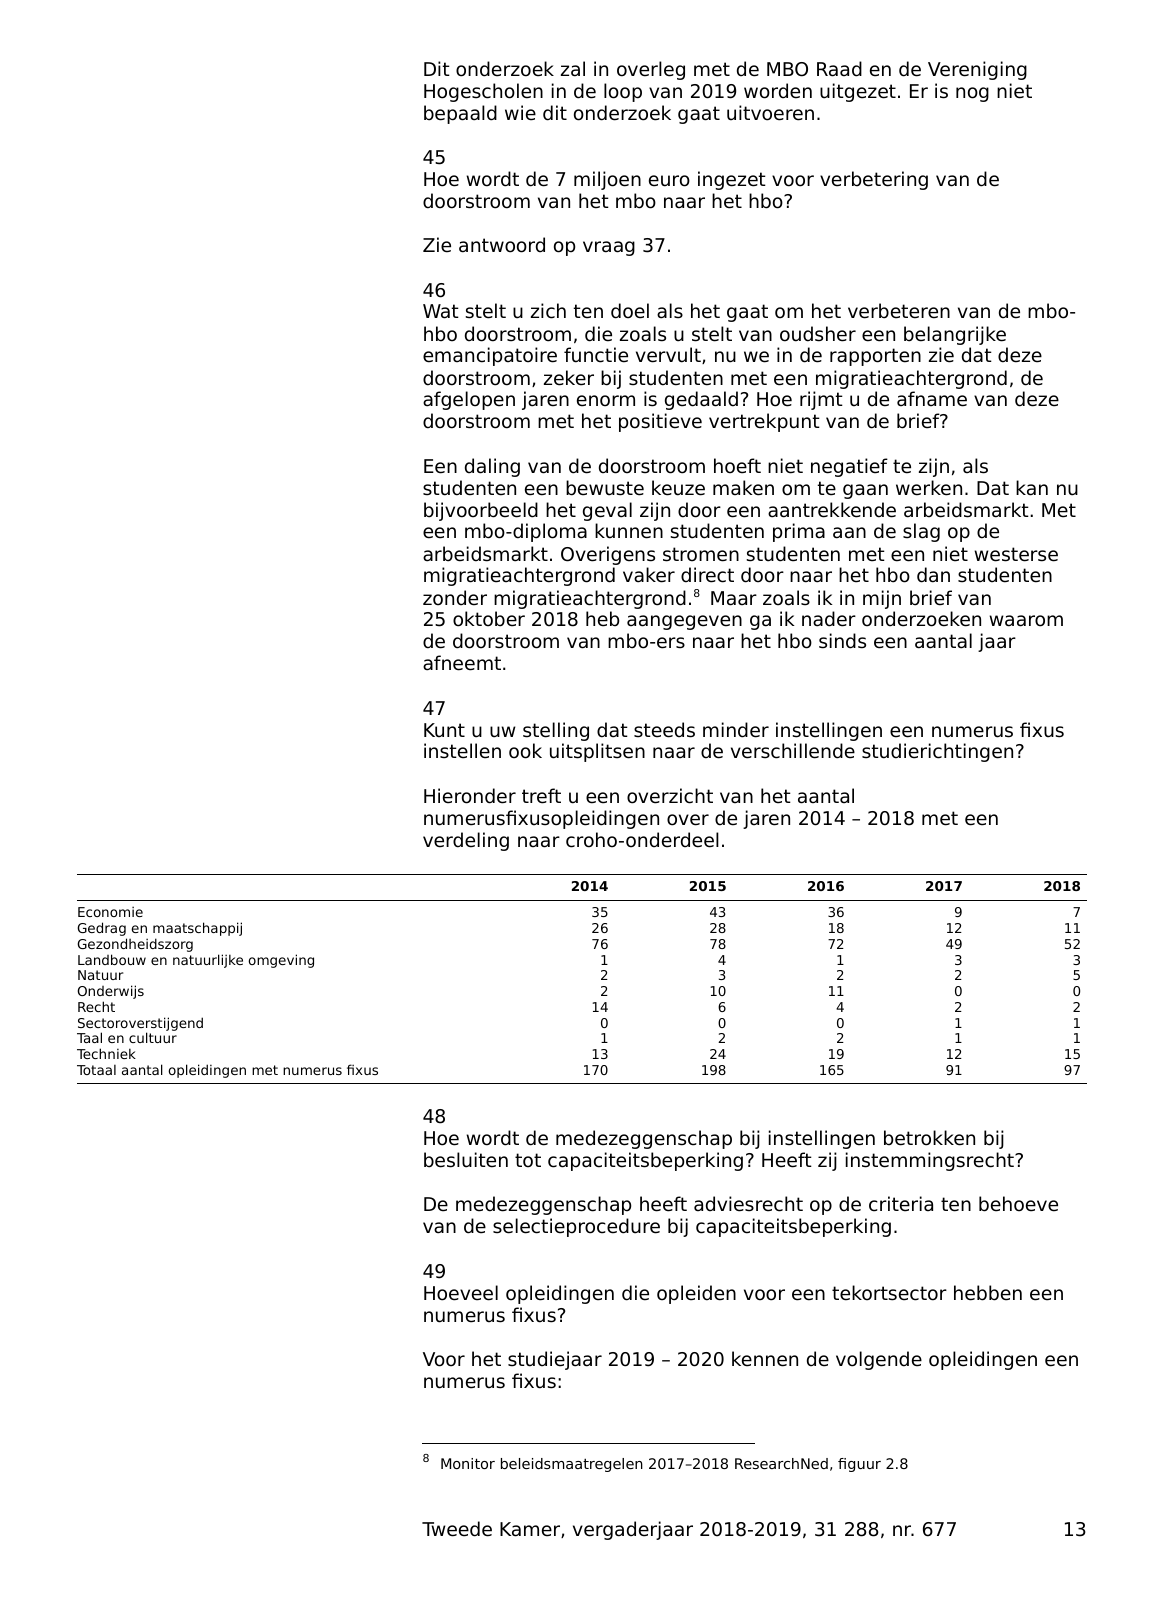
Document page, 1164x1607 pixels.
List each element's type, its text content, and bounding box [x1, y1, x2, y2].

text Hoe wordt de 7 miljoen euro ingezet voor verbetering van de doorstroom van het mbo naar het hbo? [422, 169, 1087, 213]
table_cell 7 [969, 901, 1087, 921]
table_cell 2 [496, 984, 614, 1000]
table_cell Recht [77, 1000, 496, 1015]
table_cell 52 [969, 937, 1087, 952]
table_cell 1 [732, 953, 850, 968]
table_cell Techniek [77, 1047, 496, 1063]
text 46 [422, 279, 1087, 301]
text Hoeveel opleidingen die opleiden voor een tekortsector hebben een numerus fixus? [422, 1282, 1087, 1326]
table_header 2014 [496, 875, 614, 899]
table_cell 13 [496, 1047, 614, 1063]
table_cell 3 [614, 968, 732, 984]
table_cell 6 [614, 1000, 732, 1015]
table_cell Gezondheidszorg [77, 937, 496, 952]
table_cell 3 [969, 953, 1087, 968]
table_cell 91 [850, 1063, 968, 1083]
table_cell Landbouw en natuurlijke omgeving [77, 953, 496, 968]
text Voor het studiejaar 2019 – 2020 kennen de volgende opleidingen een numerus fixus: [422, 1349, 1087, 1393]
table_cell 28 [614, 921, 732, 937]
table_cell 11 [732, 984, 850, 1000]
text Wat stelt u zich ten doel als het gaat om het verbeteren van de mbo-hbo doorstroom, die zoals u stelt van oudsher een belangrijke emancipatoire functie vervult, nu we in de rapporten zie dat deze doorstroom, zeker bij studenten met een migratieachtergrond, de afgelopen jaren enorm is gedaald? Hoe rijmt u de afname van deze doorstroom met het positieve vertrekpunt van de brief? [422, 301, 1087, 433]
table_cell 1 [850, 1015, 968, 1031]
table_cell 26 [496, 921, 614, 937]
table_header 2016 [732, 875, 850, 899]
table_cell 3 [850, 953, 968, 968]
text 45 [422, 147, 1087, 169]
table_header [77, 875, 496, 899]
table_cell 165 [732, 1063, 850, 1083]
text 48 [422, 1106, 1087, 1128]
table_header 2018 [969, 875, 1087, 899]
table_cell 0 [614, 1015, 732, 1031]
table_cell 97 [969, 1063, 1087, 1083]
table_cell Gedrag en maatschappij [77, 921, 496, 937]
table_cell 19 [732, 1047, 850, 1063]
table_cell 72 [732, 937, 850, 952]
table_cell 18 [732, 921, 850, 937]
table_cell 1 [969, 1015, 1087, 1031]
table_cell 2 [496, 968, 614, 984]
table_cell 43 [614, 901, 732, 921]
table_cell 1 [969, 1031, 1087, 1047]
text Dit onderzoek zal in overleg met de MBO Raad en de Vereniging Hogescholen in de loop van 2019 worden uitgezet. Er is nog niet bepaald wie dit onderzoek gaat uitvoeren. [422, 59, 1087, 125]
table_cell 0 [969, 984, 1087, 1000]
table_cell 1 [496, 953, 614, 968]
table_cell 0 [496, 1015, 614, 1031]
table_cell Taal en cultuur [77, 1031, 496, 1047]
table_cell 10 [614, 984, 732, 1000]
text Monitor beleidsmaatregelen 2017–2018 ResearchNed, figuur 2.8 [422, 1452, 1087, 1474]
table_cell Natuur [77, 968, 496, 984]
table_cell 36 [732, 901, 850, 921]
table_cell Economie [77, 901, 496, 921]
table_cell 24 [614, 1047, 732, 1063]
text Kunt u uw stelling dat steeds minder instellingen een numerus fixus instellen ook uitsplitsen naar de verschillende studierichtingen? [422, 719, 1087, 763]
table_cell 170 [496, 1063, 614, 1083]
table_cell 9 [850, 901, 968, 921]
table_cell 0 [732, 1015, 850, 1031]
table_cell 2 [850, 968, 968, 984]
table_header 2017 [850, 875, 968, 899]
table_cell 2 [732, 968, 850, 984]
table_cell 2 [614, 1031, 732, 1047]
table_cell 1 [850, 1031, 968, 1047]
table_cell 35 [496, 901, 614, 921]
text Hoe wordt de medezeggenschap bij instellingen betrokken bij besluiten tot capaciteitsbeperking? Heeft zij instemmingsrecht? [422, 1128, 1087, 1172]
table_cell 4 [732, 1000, 850, 1015]
text De medezeggenschap heeft adviesrecht op de criteria ten behoeve van de selectieprocedure bij capaciteitsbeperking. [422, 1194, 1087, 1238]
table_cell 49 [850, 937, 968, 952]
text Een daling van de doorstroom hoeft niet negatief te zijn, als studenten een bewuste keuze maken om te gaan werken. Dat kan nu bijvoorbeeld het geval zijn door een aantrekkende arbeidsmarkt. Met een mbo-diploma kunnen studenten prima aan de slag op de arbeidsmarkt. Overigens stromen studenten met een niet westerse migratieachtergrond vaker direct door naar het hbo dan studenten zonder migratieachtergrond. Maar zoals ik in mijn brief van 25 oktober 2018 heb aangegeven ga ik nader onderzoeken waarom de doorstroom van mbo-ers naar het hbo sinds een aantal jaar afneemt. [422, 456, 1087, 675]
table_header 2015 [614, 875, 732, 899]
table_cell 1 [496, 1031, 614, 1047]
table_cell 4 [614, 953, 732, 968]
table_cell 14 [496, 1000, 614, 1015]
table_cell 5 [969, 968, 1087, 984]
table_cell 15 [969, 1047, 1087, 1063]
table_cell 76 [496, 937, 614, 952]
table_cell 11 [969, 921, 1087, 937]
table_cell 2 [850, 1000, 968, 1015]
text Zie antwoord op vraag 37. [422, 235, 1087, 257]
table_cell 12 [850, 921, 968, 937]
table_cell 78 [614, 937, 732, 952]
table_cell 198 [614, 1063, 732, 1083]
table_cell Totaal aantal opleidingen met numerus fixus [77, 1063, 496, 1083]
table_cell 12 [850, 1047, 968, 1063]
text Hieronder treft u een overzicht van het aantal numerusfixusopleidingen over de jaren 2014 – 2018 met een verdeling naar croho-onderdeel. [422, 786, 1087, 852]
text 49 [422, 1261, 1087, 1282]
text 47 [422, 697, 1087, 719]
table_cell 2 [969, 1000, 1087, 1015]
table_cell Onderwijs [77, 984, 496, 1000]
table_cell 2 [732, 1031, 850, 1047]
table_cell Sectoroverstijgend [77, 1015, 496, 1031]
table_cell 0 [850, 984, 968, 1000]
